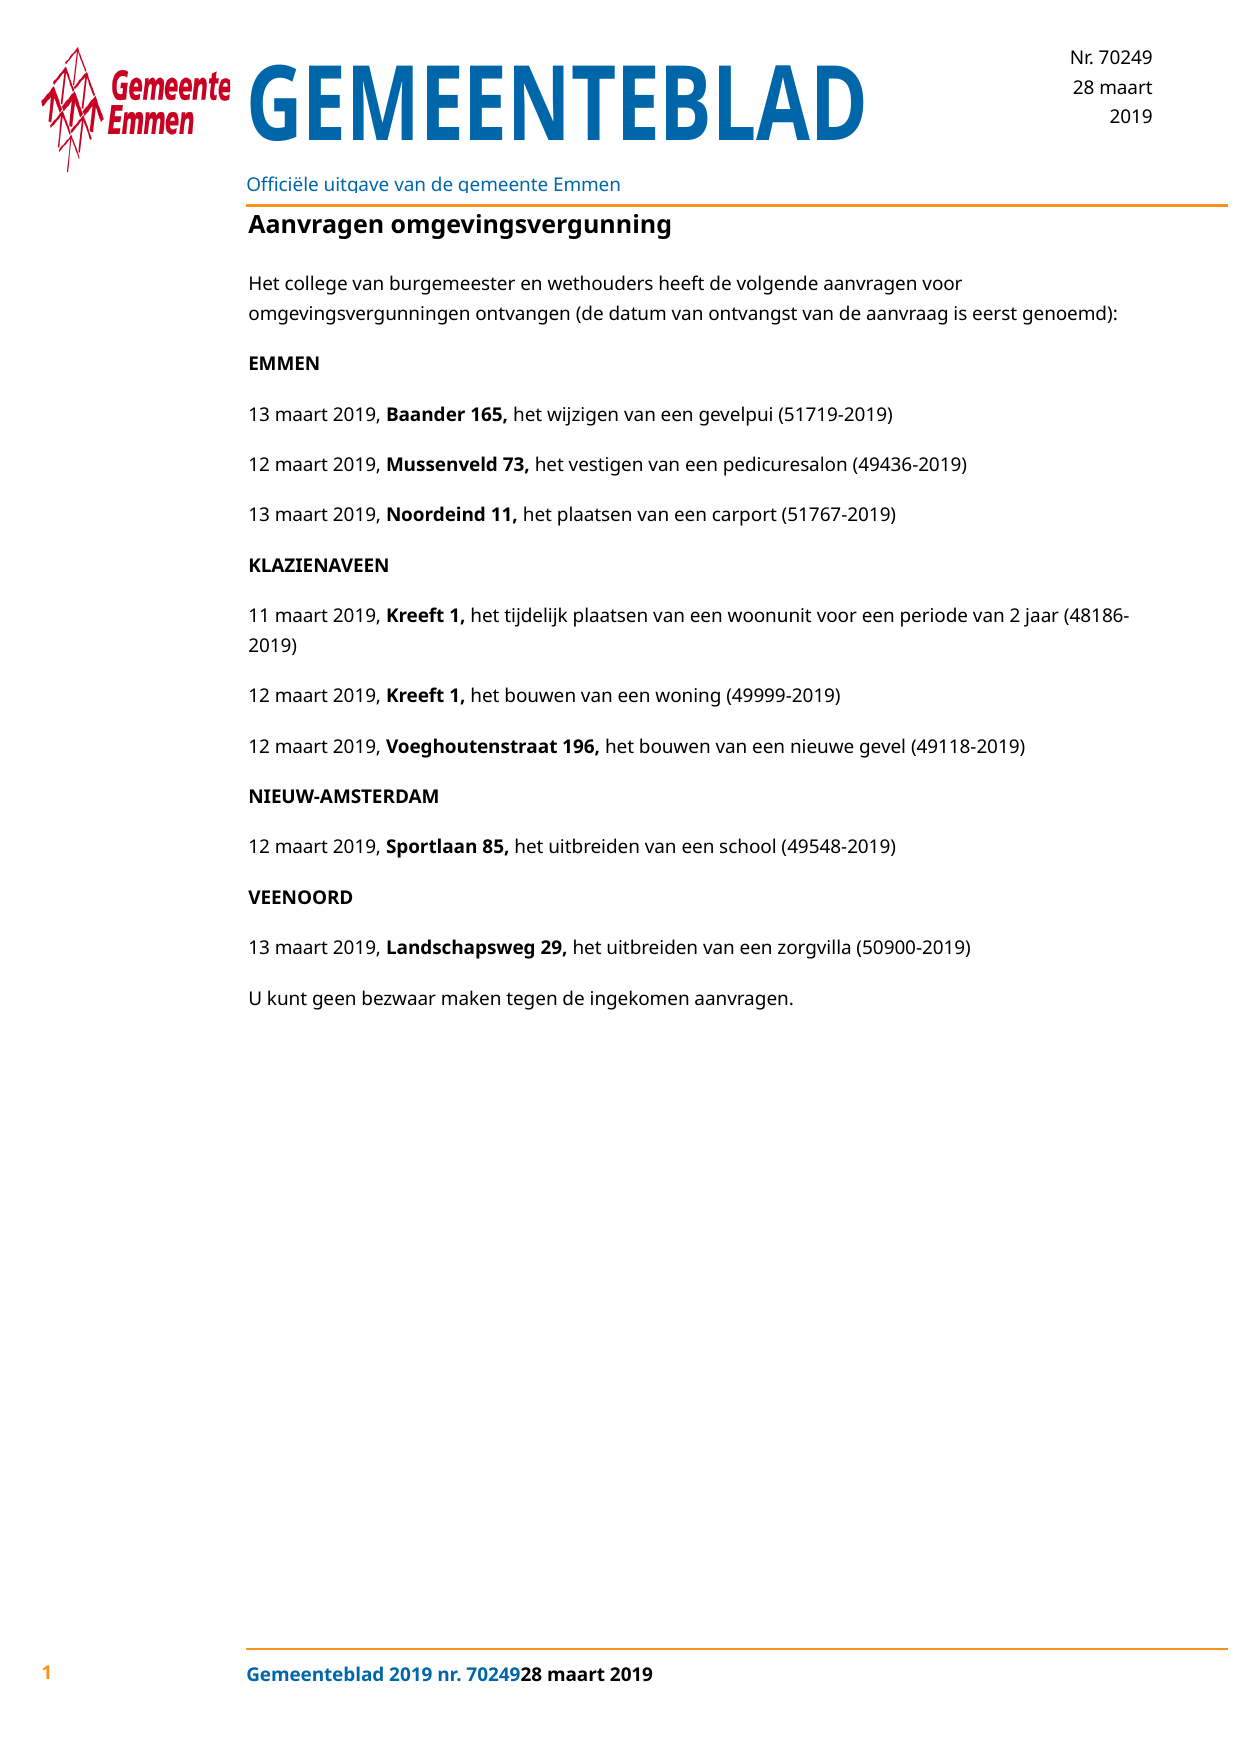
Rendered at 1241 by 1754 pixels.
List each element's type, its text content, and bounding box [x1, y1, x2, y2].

text 13 maart 2019, Baander 165, het wijzigen van een gevelpui (51719-2019) [248, 401, 1152, 426]
text VEENOORD [248, 884, 1152, 910]
text 12 maart 2019, Kreeft 1, het bouwen van een woning (49999-2019) [248, 682, 1152, 708]
text Het college van burgemeester en wethouders heeft de volgende aanvragen voor omgevingsvergunningen ontvangen (de datum van ontvangst van de aanvraag is eerst genoemd): [248, 270, 1152, 326]
text Aanvragen omgevingsvergunning [248, 207, 1152, 241]
text 12 maart 2019, Voeghoutenstraat 196, het bouwen van een nieuwe gevel (49118-2019) [248, 733, 1152, 758]
text NIEUW-AMSTERDAM [248, 783, 1152, 809]
text 12 maart 2019, Sportlaan 85, het uitbreiden van een school (49548-2019) [248, 834, 1152, 859]
text KLAZIENAVEEN [248, 552, 1152, 578]
text 11 maart 2019, Kreeft 1, het tijdelijk plaatsen van een woonunit voor een periode van 2 jaar (48186-2019) [248, 602, 1152, 658]
picture [41, 47, 231, 172]
text EMMEN [248, 350, 1152, 376]
text 12 maart 2019, Mussenveld 73, het vestigen van een pedicuresalon (49436-2019) [248, 451, 1152, 477]
text 13 maart 2019, Noordeind 11, het plaatsen van een carport (51767-2019) [248, 502, 1152, 527]
text U kunt geen bezwaar maken tegen de ingekomen aanvragen. [248, 985, 1152, 1011]
text 13 maart 2019, Landschapsweg 29, het uitbreiden van een zorgvilla (50900-2019) [248, 934, 1152, 960]
